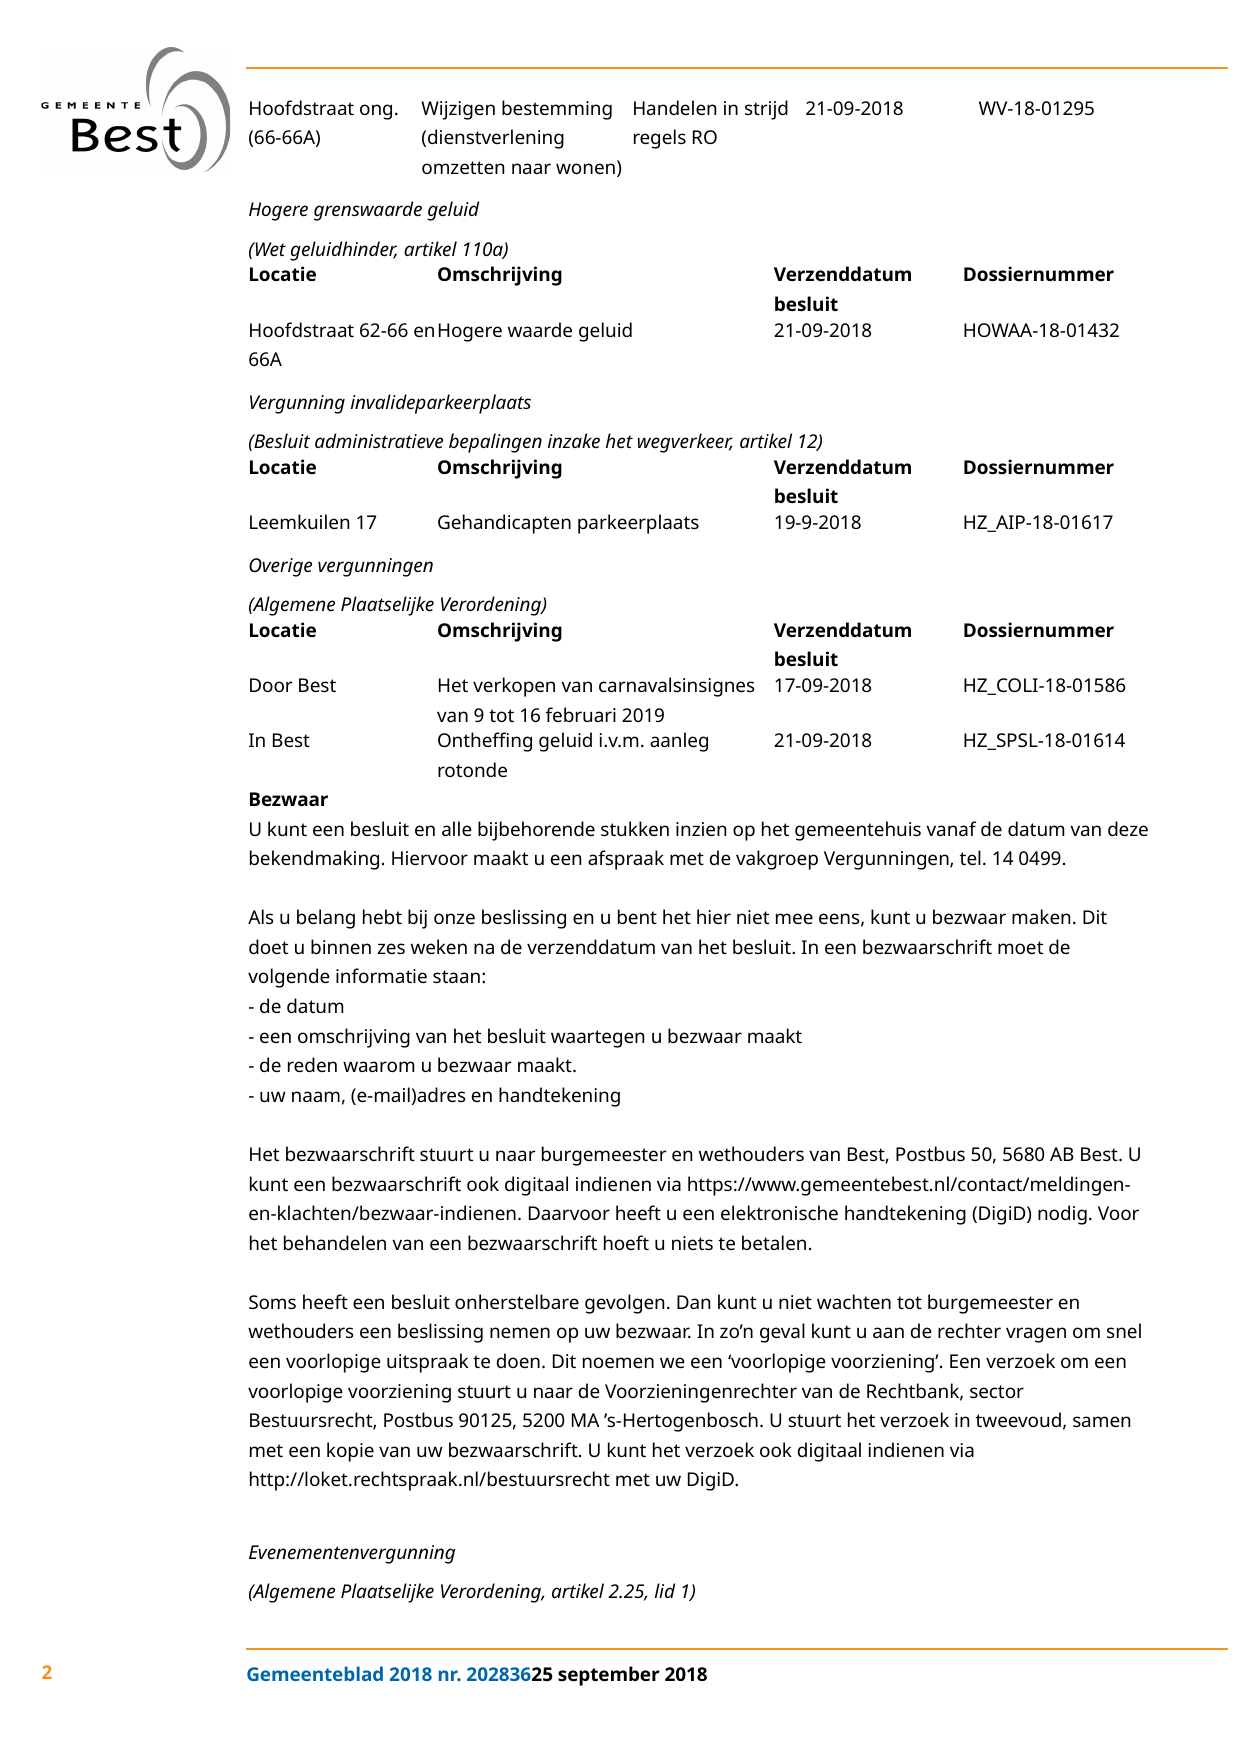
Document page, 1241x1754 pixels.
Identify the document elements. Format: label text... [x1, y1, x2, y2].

table_header Dossiernummer [963, 454, 1152, 509]
table_cell HZ_AIP-18-01617 [963, 509, 1152, 535]
text Vergunning invalideparkeerplaats [248, 389, 1152, 415]
table_cell 19-9-2018 [774, 509, 963, 535]
table_cell Gehandicapten parkeerplaats [437, 509, 774, 535]
table_cell Door Best [248, 672, 437, 728]
text - de datum [248, 993, 1152, 1019]
table_cell HZ_SPSL-18-01614 [963, 728, 1152, 783]
table_cell Ontheffing geluid i.v.m. aanleg rotonde [437, 728, 774, 783]
table_header Locatie [248, 454, 437, 509]
table_cell 21-09-2018 [774, 728, 963, 783]
text - een omschrijving van het besluit waartegen u bezwaar maakt [248, 1023, 1152, 1048]
table_header Omschrijving [437, 454, 774, 509]
text (Besluit administratieve bepalingen inzake het wegverkeer, artikel 12) [248, 428, 1152, 454]
table_cell 21-09-2018 [805, 95, 978, 180]
text Het bezwaarschrift stuurt u naar burgemeester en wethouders van Best, Postbus 50, 5680 AB Best. U kunt een bezwaarschrift ook digitaal indienen via https://www.gemeentebest.nl/contact/meldingen-en-klachten/bezwaar-indienen. Daarvoor heeft u een elektronische handtekening (DigiD) nodig. Voor het behandelen van een bezwaarschrift hoeft u niets te betalen. [248, 1141, 1152, 1256]
table_cell 17-09-2018 [774, 672, 963, 728]
table_header Locatie [248, 617, 437, 672]
text - uw naam, (e-mail)adres en handtekening [248, 1082, 1152, 1108]
table_cell Het verkopen van carnavalsinsignes van 9 tot 16 februari 2019 [437, 672, 774, 728]
table_cell Wijzigen bestemming (dienstverlening omzetten naar wonen) [421, 95, 632, 180]
text (Algemene Plaatselijke Verordening, artikel 2.25, lid 1) [248, 1578, 1152, 1604]
text (Wet geluidhinder, artikel 110a) [248, 236, 1152, 261]
table_header Omschrijving [437, 617, 774, 672]
table_header Verzenddatum besluit [774, 617, 963, 672]
table_header Omschrijving [437, 262, 774, 317]
table_cell HOWAA-18-01432 [963, 317, 1152, 372]
text Soms heeft een besluit onherstelbare gevolgen. Dan kunt u niet wachten tot burgemeester en wethouders een beslissing nemen op uw bezwaar. In zo’n geval kunt u aan de rechter vragen om snel een voorlopige uitspraak te doen. Dit noemen we een ‘voorlopige voorziening’. Een verzoek om een voorlopige voorziening stuurt u naar de Voorzieningenrechter van de Rechtbank, sector Bestuursrecht, Postbus 90125, 5200 MA ’s-Hertogenbosch. U stuurt het verzoek in tweevoud, samen met een kopie van uw bezwaarschrift. U kunt het verzoek ook digitaal indienen via http://loket.rechtspraak.nl/bestuursrecht met uw DigiD. [248, 1289, 1152, 1492]
text (Algemene Plaatselijke Verordening) [248, 591, 1152, 617]
picture [41, 47, 231, 172]
text Overige vergunningen [248, 552, 1152, 578]
table_header Dossiernummer [963, 617, 1152, 672]
text Evenementenvergunning [248, 1539, 1152, 1565]
table_cell HZ_COLI-18-01586 [963, 672, 1152, 728]
text Bezwaar [248, 786, 1152, 812]
table_cell Hoofdstraat 62-66 en 66A [248, 317, 437, 372]
table_header Locatie [248, 262, 437, 317]
table_cell Leemkuilen 17 [248, 509, 437, 535]
table_cell 21-09-2018 [774, 317, 963, 372]
table_header Verzenddatum besluit [774, 262, 963, 317]
table_header Dossiernummer [963, 262, 1152, 317]
table_cell Hoofdstraat ong. (66-66A) [248, 95, 421, 180]
table_header Verzenddatum besluit [774, 454, 963, 509]
table_cell Hogere waarde geluid [437, 317, 774, 372]
table_cell WV-18-01295 [978, 95, 1152, 180]
text U kunt een besluit en alle bijbehorende stukken inzien op het gemeentehuis vanaf de datum van deze bekendmaking. Hiervoor maakt u een afspraak met de vakgroep Vergunningen, tel. 14 0499. [248, 816, 1152, 871]
text Als u belang hebt bij onze beslissing en u bent het hier niet mee eens, kunt u bezwaar maken. Dit doet u binnen zes weken na de verzenddatum van het besluit. In een bezwaarschrift moet de volgende informatie staan: [248, 904, 1152, 989]
text Hogere grenswaarde geluid [248, 196, 1152, 222]
table_cell In Best [248, 728, 437, 783]
text - de reden waarom u bezwaar maakt. [248, 1052, 1152, 1078]
table_cell Handelen in strijd regels RO [632, 95, 805, 180]
